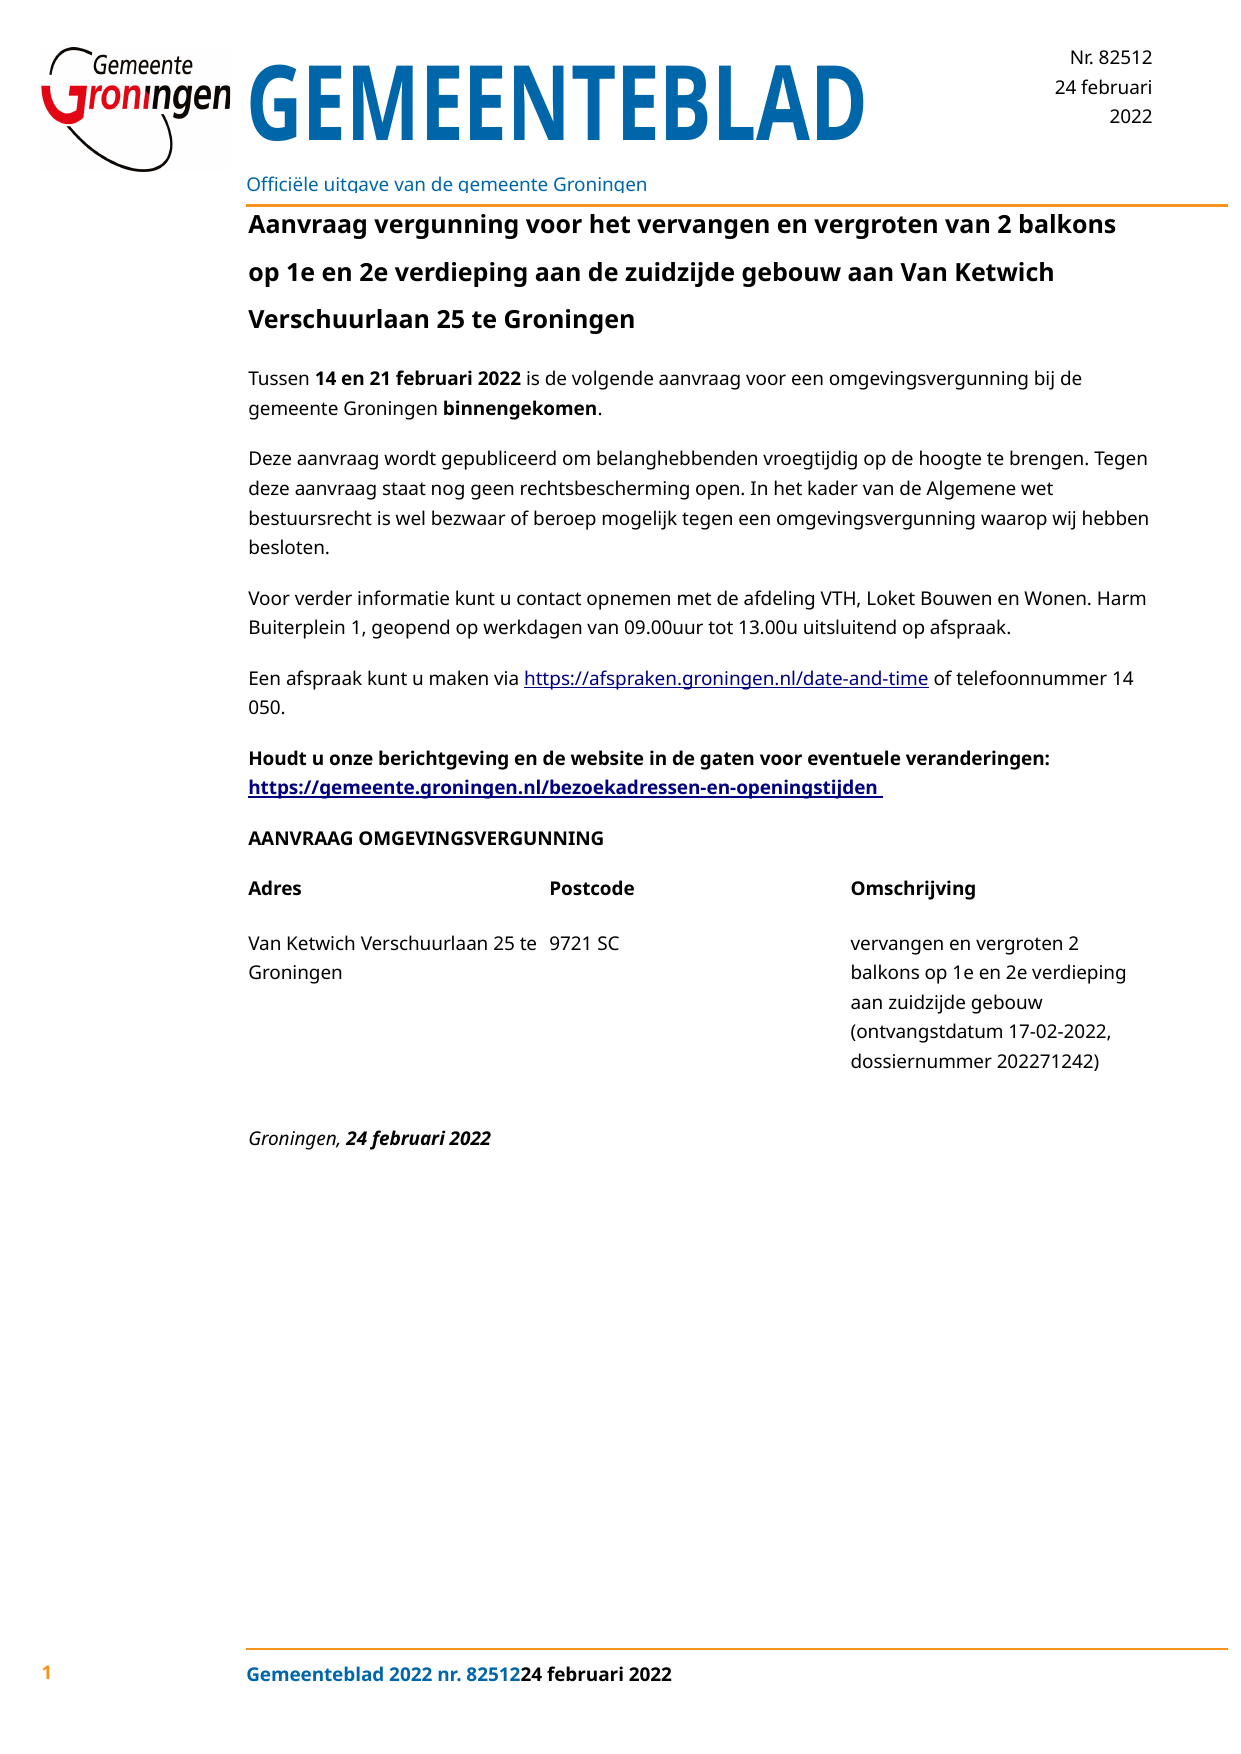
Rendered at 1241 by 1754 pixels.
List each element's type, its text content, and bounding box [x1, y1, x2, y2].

text Tussen 14 en 21 februari 2022 is de volgende aanvraag voor een omgevingsvergunning bij de gemeente Groningen binnengekomen. [248, 366, 1152, 421]
text Groningen, 24 februari 2022 [248, 1125, 1152, 1151]
table_header Postcode [549, 875, 850, 901]
table_header Van Ketwich Verschuurlaan 25 te Groningen [248, 930, 549, 1074]
table_header vervangen en vergroten 2 balkons op 1e en 2e verdieping aan zuidzijde gebouw (ontvangstdatum 17-02-2022, dossiernummer 202271242) [850, 930, 1152, 1074]
text Voor verder informatie kunt u contact opnemen met de afdeling VTH, Loket Bouwen en Wonen. Harm Buiterplein 1, geopend op werkdagen van 09.00uur tot 13.00u uitsluitend op afspraak. [248, 585, 1152, 640]
table_cell [248, 901, 549, 927]
table_cell [549, 901, 850, 927]
table_header Omschrijving [850, 875, 1152, 901]
text Aanvraag vergunning voor het vervangen en vergroten van 2 balkons op 1e en 2e verdieping aan de zuidzijde gebouw aan Van Ketwich Verschuurlaan 25 te Groningen [248, 207, 1152, 336]
table_header Adres [248, 875, 549, 901]
picture [41, 47, 231, 172]
text Een afspraak kunt u maken via https://afspraken.groningen.nl/date-and-time of telefoonnummer 14 050. [248, 665, 1152, 720]
table_header 9721 SC [549, 930, 850, 1074]
table_cell [850, 901, 1152, 927]
text Deze aanvraag wordt gepubliceerd om belanghebbenden vroegtijdig op de hoogte te brengen. Tegen deze aanvraag staat nog geen rechtsbescherming open. In het kader van de Algemene wet bestuursrecht is wel bezwaar of beroep mogelijk tegen een omgevingsvergunning waarop wij hebben besloten. [248, 446, 1152, 560]
text Houdt u onze berichtgeving en de website in de gaten voor eventuele veranderingen: https://gemeente.groningen.nl/bezoekadressen-en-openingstijden [248, 745, 1152, 800]
text AANVRAAG OMGEVINGSVERGUNNING [248, 825, 1152, 850]
